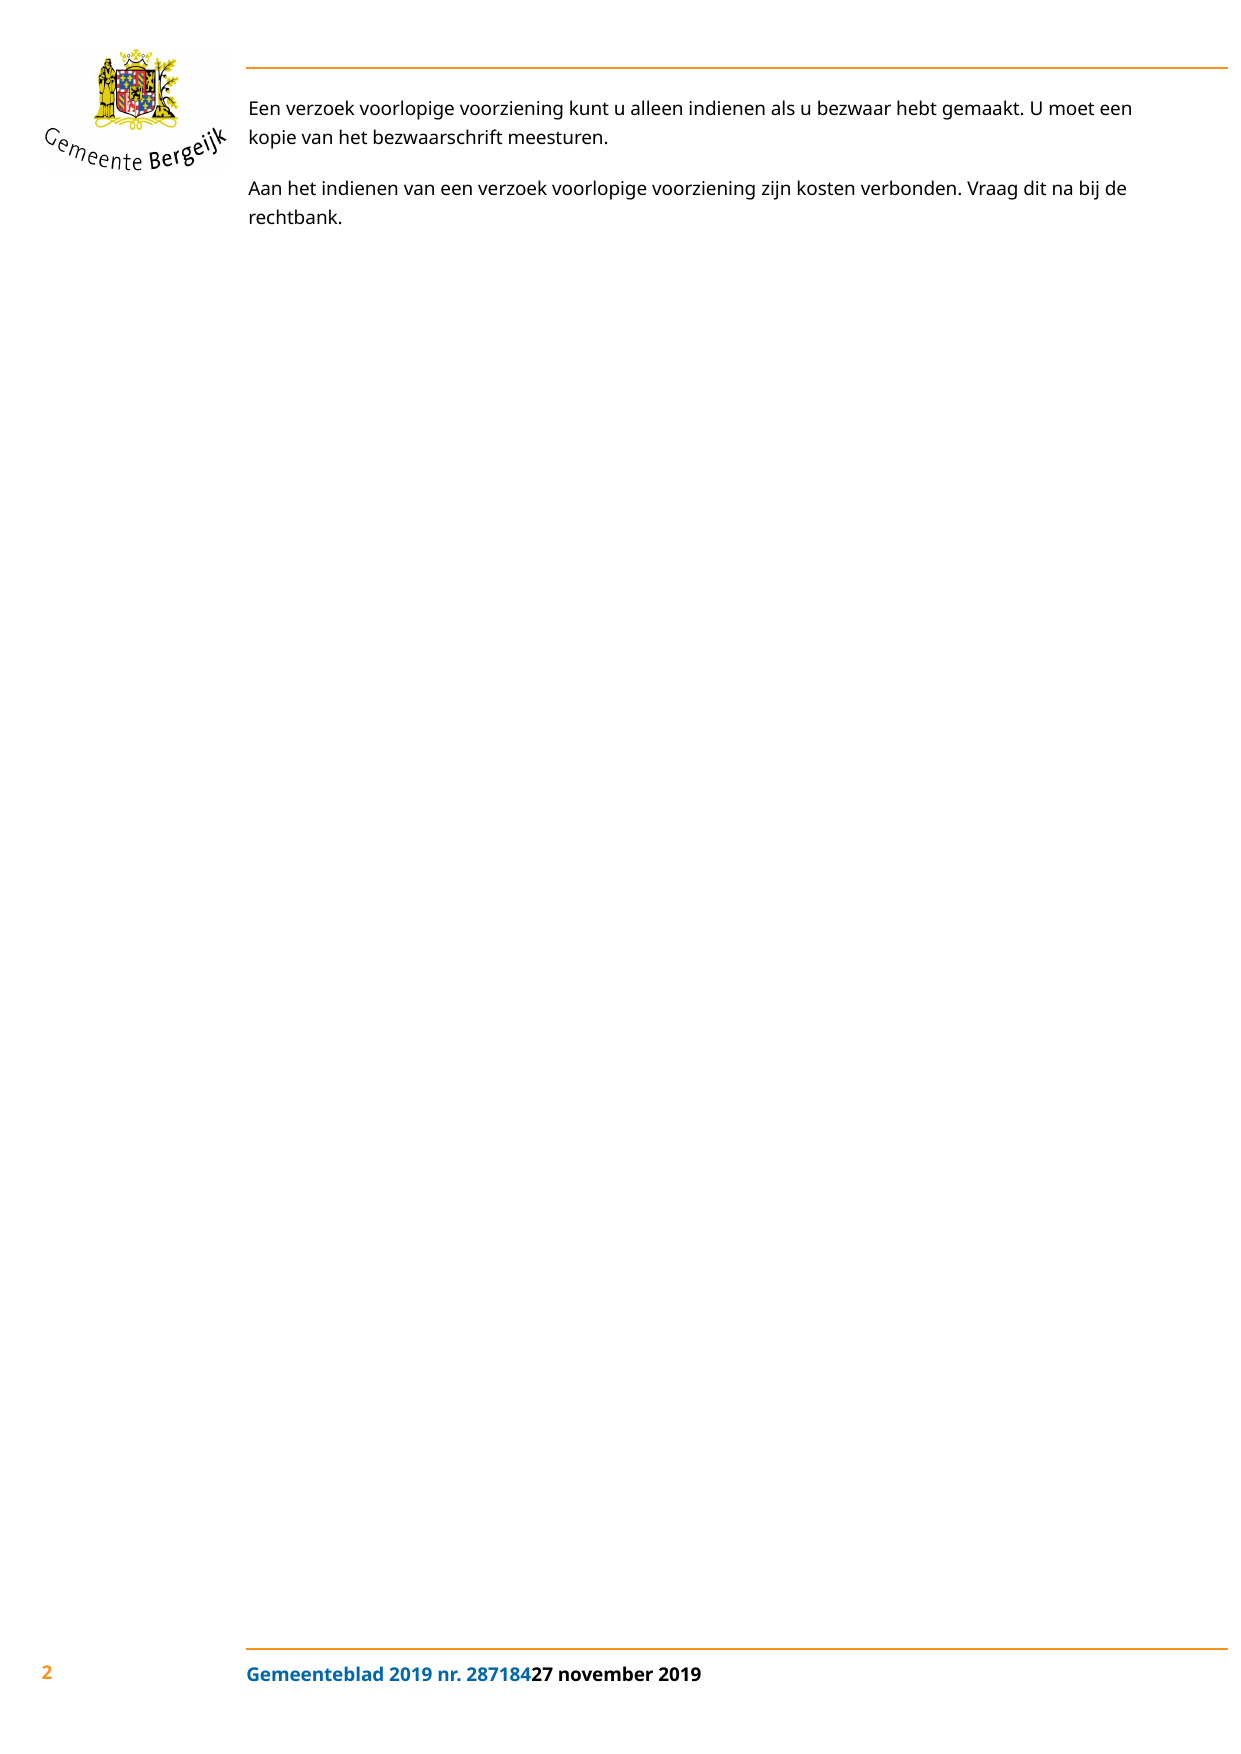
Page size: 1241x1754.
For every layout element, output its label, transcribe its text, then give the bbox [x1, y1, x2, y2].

picture [41, 47, 231, 172]
text Een verzoek voorlopige voorziening kunt u alleen indienen als u bezwaar hebt gemaakt. U moet een kopie van het bezwaarschrift meesturen. [248, 95, 1152, 150]
text Aan het indienen van een verzoek voorlopige voorziening zijn kosten verbonden. Vraag dit na bij de rechtbank. [248, 175, 1152, 230]
